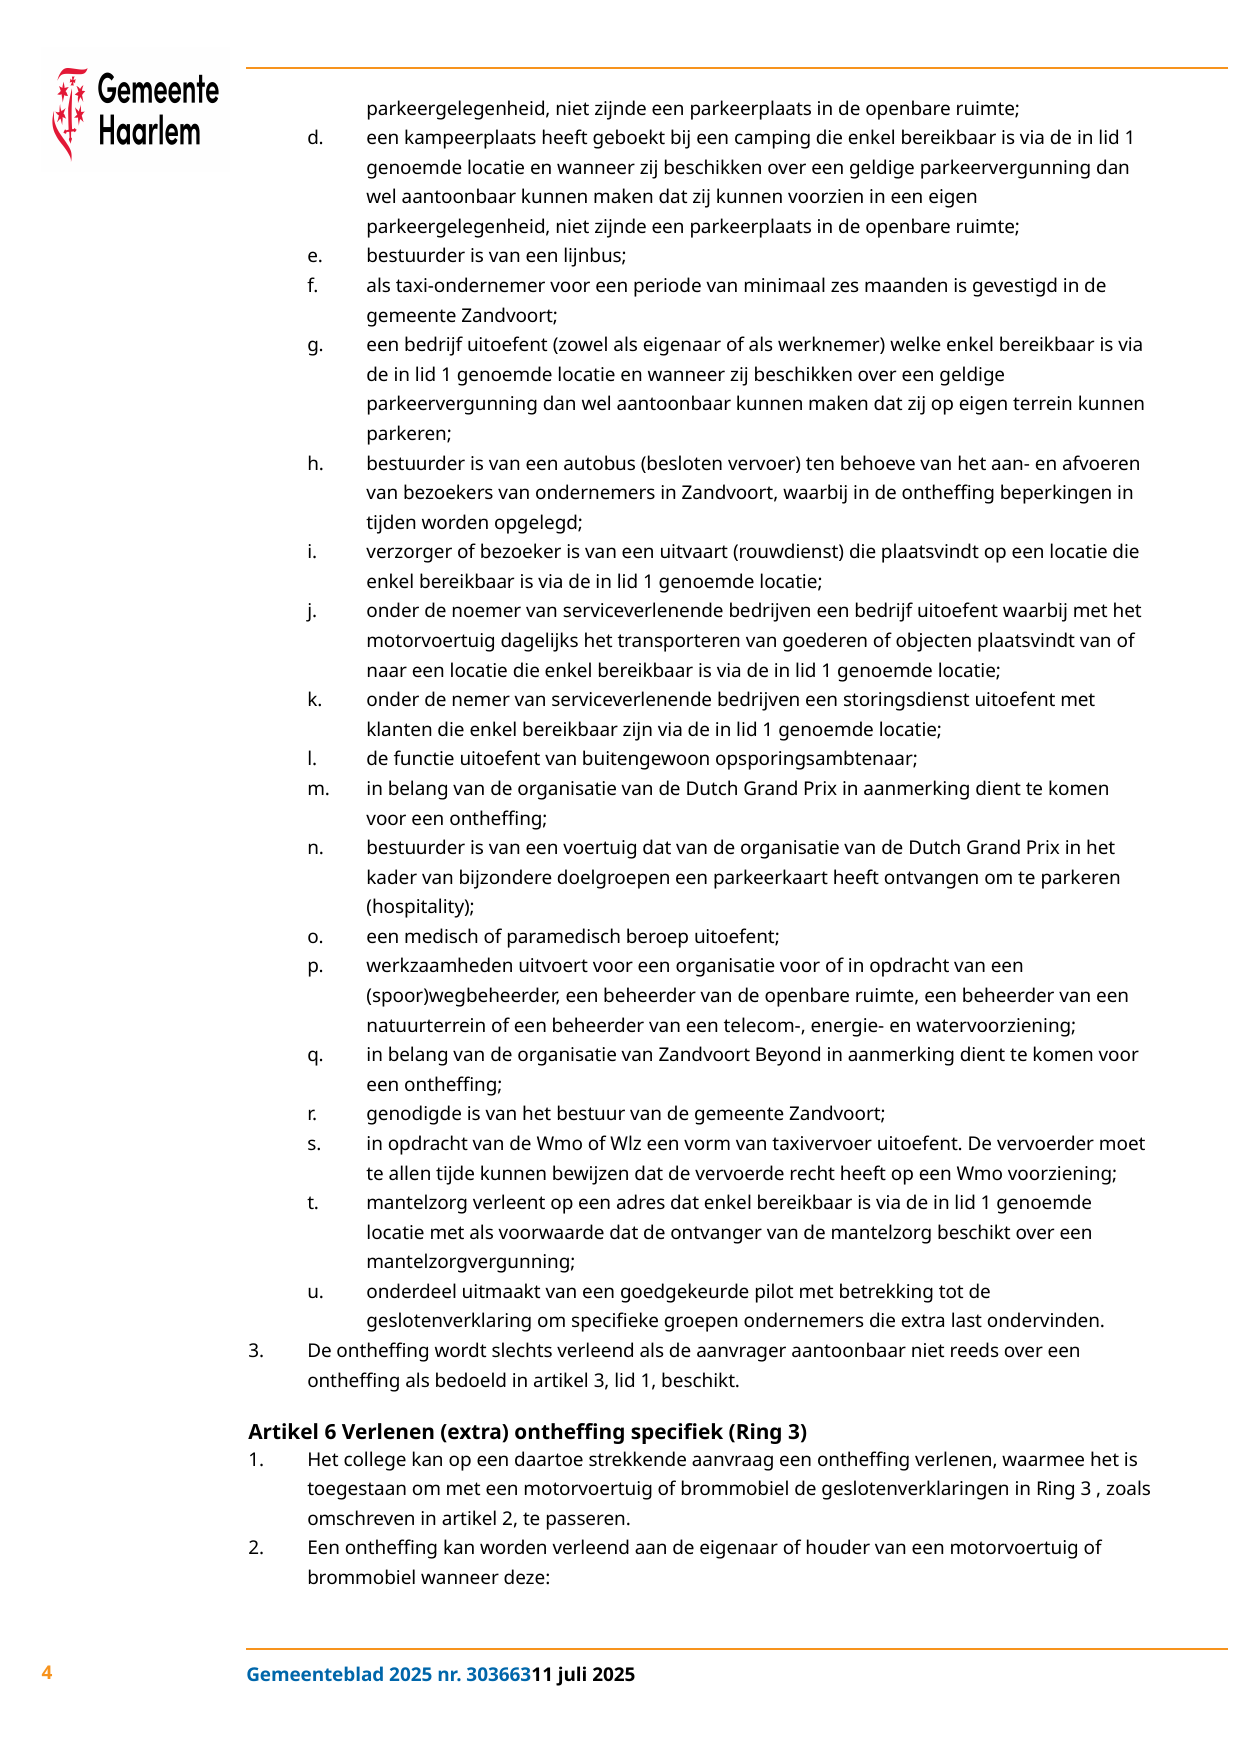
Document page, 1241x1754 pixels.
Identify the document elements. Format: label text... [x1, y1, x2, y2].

picture [41, 47, 231, 172]
list de functie uitoefent van buitengewoon opsporingsambtenaar; [307, 746, 1152, 771]
list mantelzorg verleent op een adres dat enkel bereikbaar is via de in lid 1 genoemde locatie met als voorwaarde dat de ontvanger van de mantelzorg beschikt over een mantelzorgvergunning; [307, 1189, 1152, 1274]
list Een ontheffing kan worden verleend aan de eigenaar of houder van een motorvoertuig of brommobiel wanneer deze: [248, 1534, 1152, 1590]
list in belang van de organisatie van de Dutch Grand Prix in aanmerking dient te komen voor een ontheffing; [307, 775, 1152, 831]
list onder de noemer van serviceverlenende bedrijven een bedrijf uitoefent waarbij met het motorvoertuig dagelijks het transporteren van goederen of objecten plaatsvindt van of naar een locatie die enkel bereikbaar is via de in lid 1 genoemde locatie; [307, 598, 1152, 683]
text Artikel 6 Verlenen (extra) ontheffing specifiek (Ring 3) [248, 1417, 1152, 1446]
list bestuurder is van een voertuig dat van de organisatie van de Dutch Grand Prix in het kader van bijzondere doelgroepen een parkeerkaart heeft ontvangen om te parkeren (hospitality); [307, 834, 1152, 919]
list een kampeerplaats heeft geboekt bij een camping die enkel bereikbaar is via de in lid 1 genoemde locatie en wanneer zij beschikken over een geldige parkeervergunning dan wel aantoonbaar kunnen maken dat zij kunnen voorzien in een eigen parkeergelegenheid, niet zijnde een parkeerplaats in de openbare ruimte; [307, 124, 1152, 239]
list verzorger of bezoeker is van een uitvaart (rouwdienst) die plaatsvindt op een locatie die enkel bereikbaar is via de in lid 1 genoemde locatie; [307, 538, 1152, 594]
list onderdeel uitmaakt van een goedgekeurde pilot met betrekking tot de geslotenverklaring om specifieke groepen ondernemers die extra last ondervinden. [307, 1278, 1152, 1333]
list bestuurder is van een lijnbus; [307, 243, 1152, 268]
list onder de nemer van serviceverlenende bedrijven een storingsdienst uitoefent met klanten die enkel bereikbaar zijn via de in lid 1 genoemde locatie; [307, 686, 1152, 742]
list parkeergelegenheid, niet zijnde een parkeerplaats in de openbare ruimte; [307, 95, 1152, 121]
list Het college kan op een daartoe strekkende aanvraag een ontheffing verlenen, waarmee het is toegestaan om met een motorvoertuig of brommobiel de geslotenverklaringen in Ring 3 , zoals omschreven in artikel 2, te passeren. [248, 1446, 1152, 1531]
list in opdracht van de Wmo of Wlz een vorm van taxivervoer uitoefent. De vervoerder moet te allen tijde kunnen bewijzen dat de vervoerde recht heeft op een Wmo voorziening; [307, 1130, 1152, 1186]
list als taxi-ondernemer voor een periode van minimaal zes maanden is gevestigd in de gemeente Zandvoort; [307, 272, 1152, 328]
list in belang van de organisatie van Zandvoort Beyond in aanmerking dient te komen voor een ontheffing; [307, 1041, 1152, 1097]
list een medisch of paramedisch beroep uitoefent; [307, 923, 1152, 949]
list De ontheffing wordt slechts verleend als de aanvrager aantoonbaar niet reeds over een ontheffing als bedoeld in artikel 3, lid 1, beschikt. [248, 1337, 1152, 1393]
list een bedrijf uitoefent (zowel als eigenaar of als werknemer) welke enkel bereikbaar is via de in lid 1 genoemde locatie en wanneer zij beschikken over een geldige parkeervergunning dan wel aantoonbaar kunnen maken dat zij op eigen terrein kunnen parkeren; [307, 331, 1152, 446]
list werkzaamheden uitvoert voor een organisatie voor of in opdracht van een (spoor)wegbeheerder, een beheerder van de openbare ruimte, een beheerder van een natuurterrein of een beheerder van een telecom-, energie- en watervoorziening; [307, 953, 1152, 1038]
list genodigde is van het bestuur van de gemeente Zandvoort; [307, 1101, 1152, 1126]
list bestuurder is van een autobus (besloten vervoer) ten behoeve van het aan- en afvoeren van bezoekers van ondernemers in Zandvoort, waarbij in de ontheffing beperkingen in tijden worden opgelegd; [307, 450, 1152, 535]
